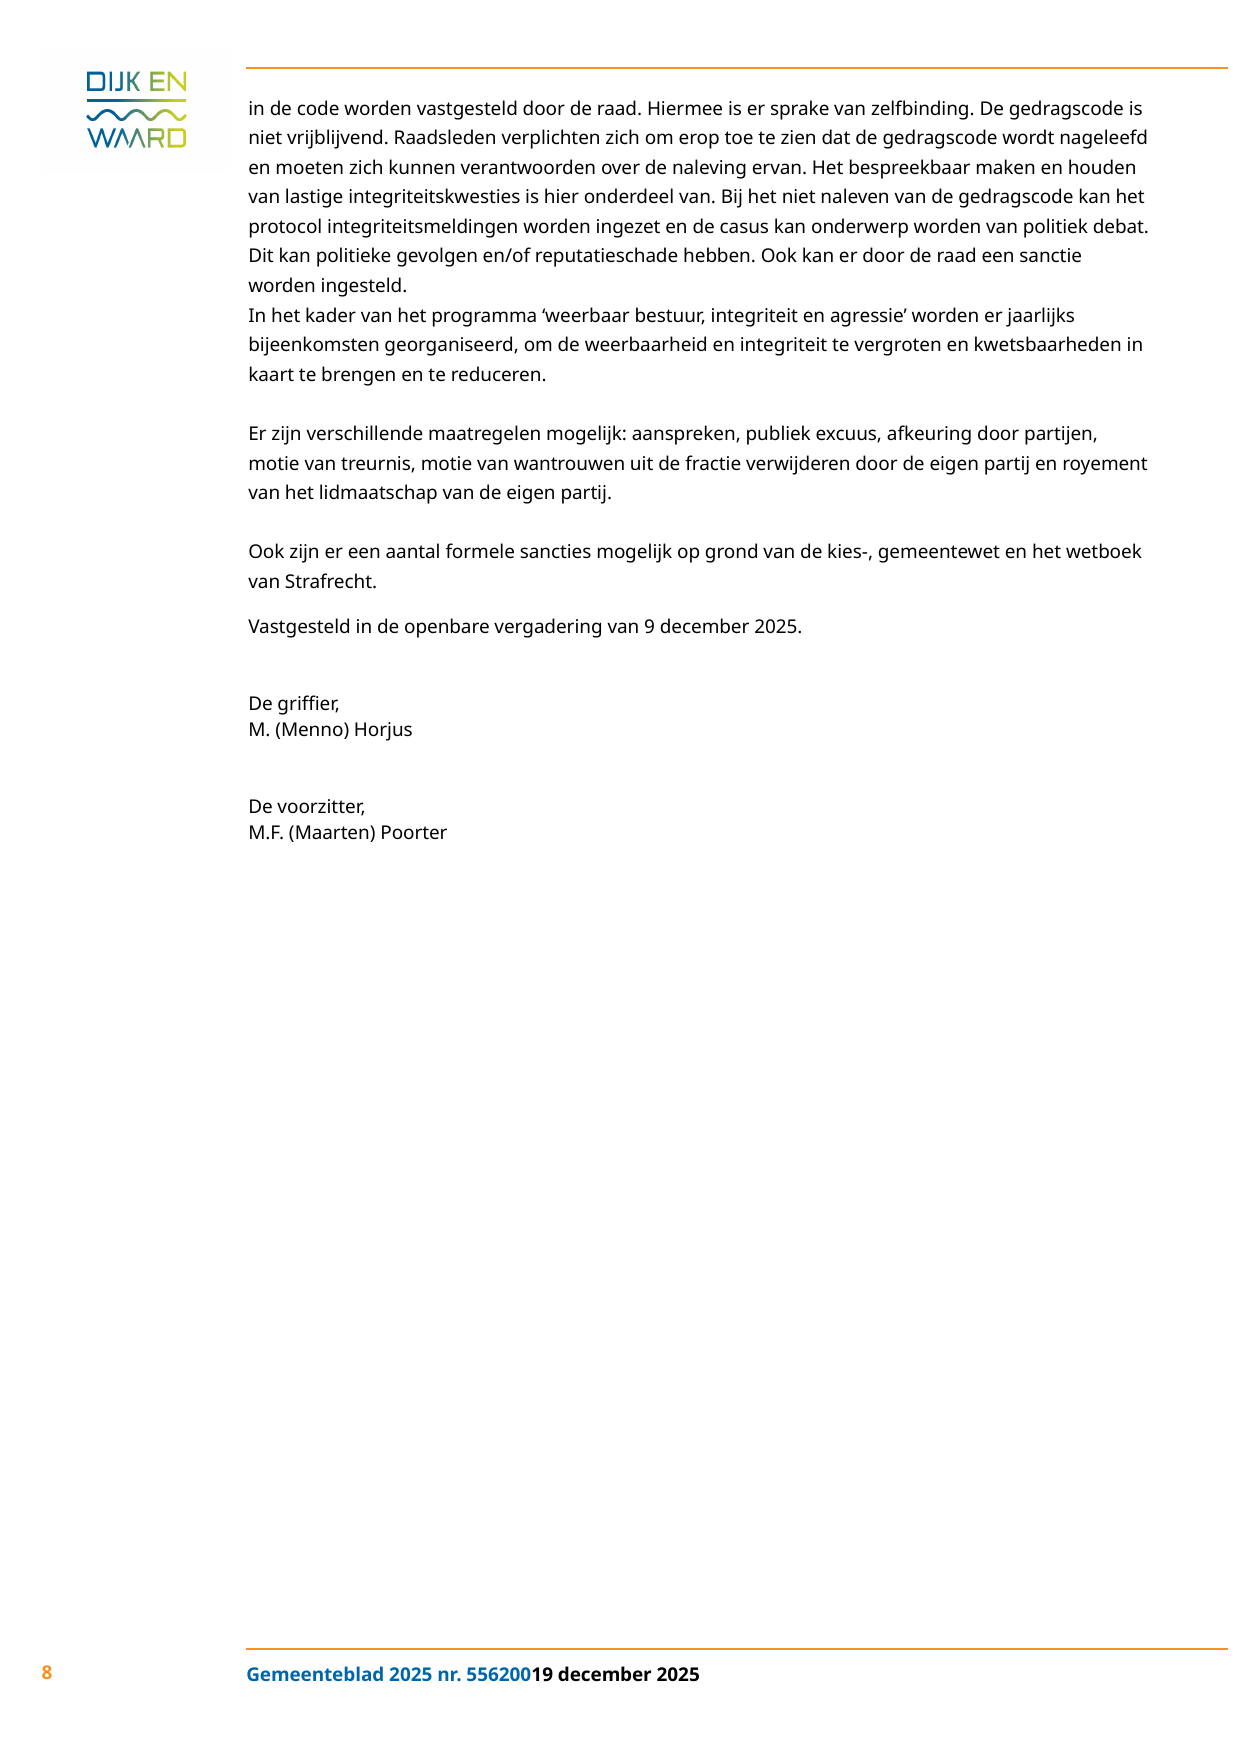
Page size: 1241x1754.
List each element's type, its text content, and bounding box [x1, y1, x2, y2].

text De voorzitter, [248, 793, 1152, 819]
text Vastgesteld in de openbare vergadering van 9 december 2025. [248, 613, 1152, 639]
table_header in de code worden vastgesteld door de raad. Hiermee is er sprake van zelfbinding. De gedragscode is niet vrijblijvend. Raadsleden verplichten zich om erop toe te zien dat de gedragscode wordt nageleefd en moeten zich kunnen verantwoorden over de naleving ervan. Het bespreekbaar maken en houden van lastige integriteitskwesties is hier onderdeel van. Bij het niet naleven van de gedragscode kan het protocol integriteitsmeldingen worden ingezet en de casus kan onderwerp worden van politiek debat. Dit kan politieke gevolgen en/of reputatieschade hebben. Ook kan er door de raad een sanctie worden ingesteld. In het kader van het programma ‘weerbaar bestuur, integriteit en agressie’ worden er jaarlijks bijeenkomsten georganiseerd, om de weerbaarheid en integriteit te vergroten en kwetsbaarheden in kaart te brengen en te reduceren. Er zijn verschillende maatregelen mogelijk: aanspreken, publiek excuus, afkeuring door partijen, motie van treurnis, motie van wantrouwen uit de fractie verwijderen door de eigen partij en royement van het lidmaatschap van de eigen partij. Ook zijn er een aantal formele sancties mogelijk op grond van de kies-, gemeentewet en het wetboek van Strafrecht. [248, 95, 1152, 594]
text M.F. (Maarten) Poorter [248, 819, 1152, 845]
picture [41, 47, 231, 172]
text M. (Menno) Horjus [248, 716, 1152, 742]
text De griffier, [248, 690, 1152, 716]
